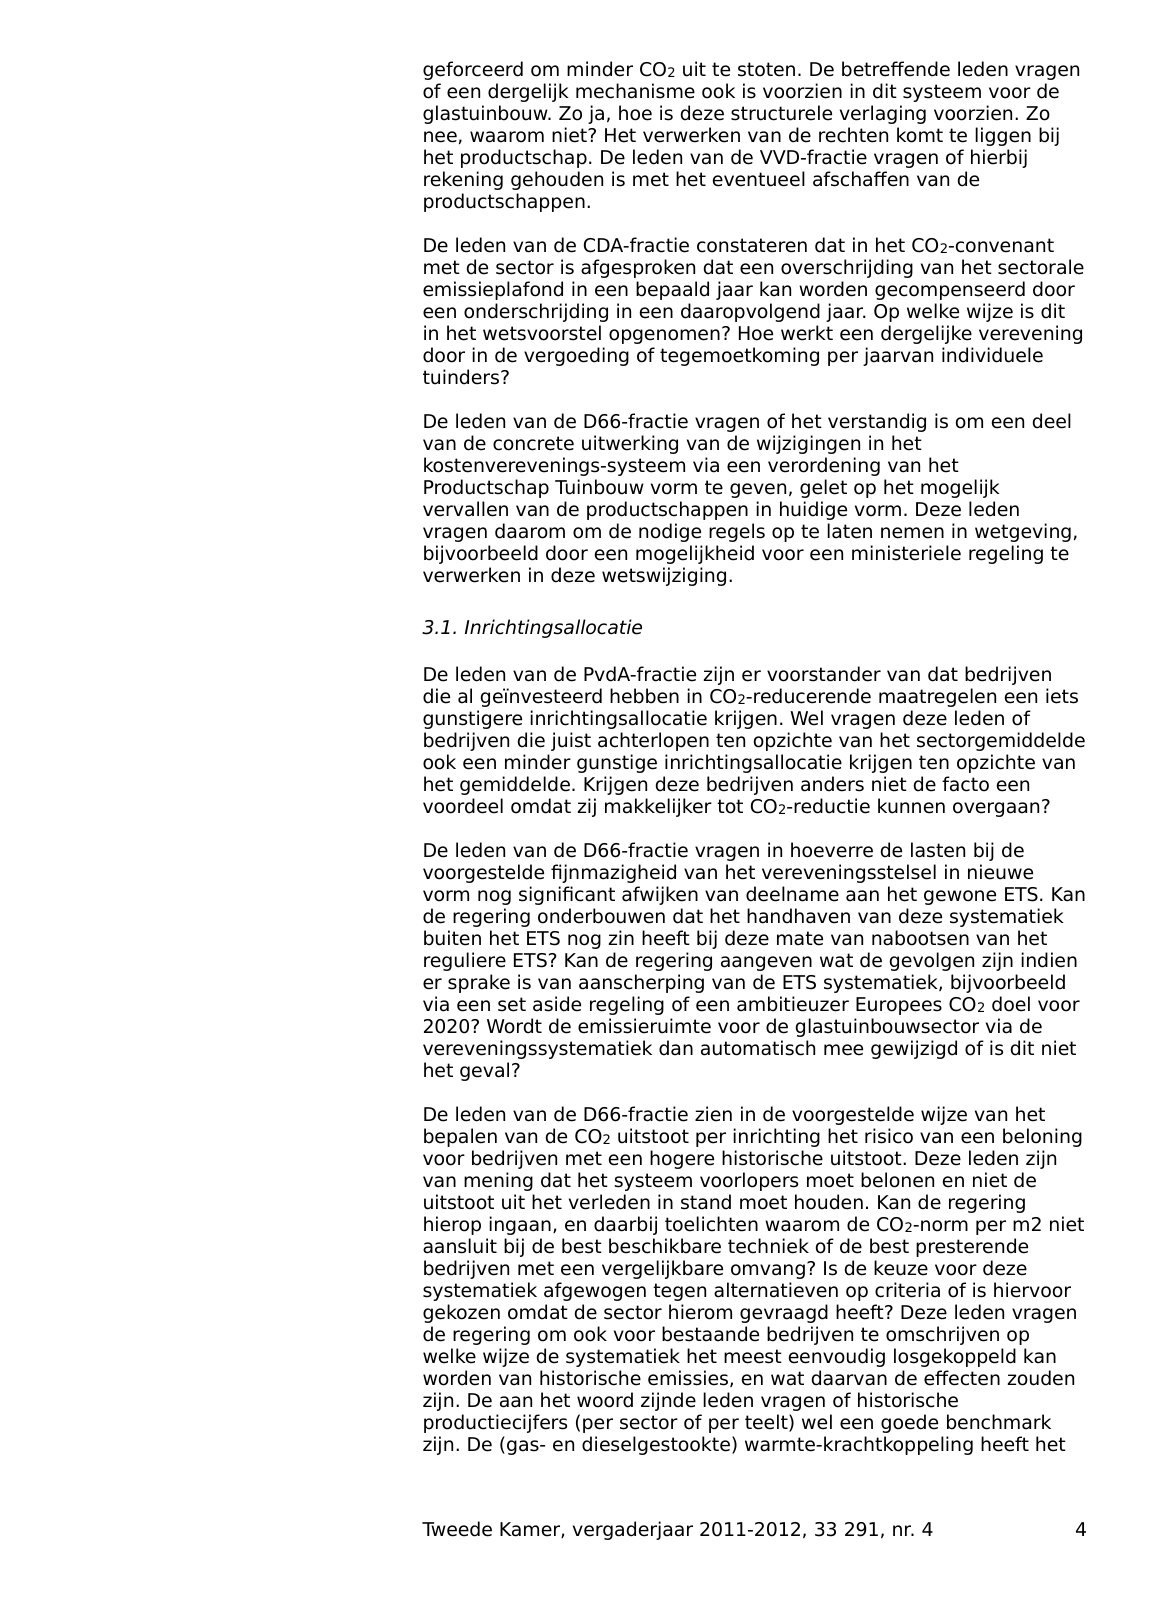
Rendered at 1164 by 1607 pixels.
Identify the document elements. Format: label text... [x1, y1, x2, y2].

text De leden van de D66-fractie vragen in hoeverre de lasten bij de voorgestelde fijnmazigheid van het vereveningsstelsel in nieuwe vorm nog significant afwijken van deelname aan het gewone ETS. Kan de regering onderbouwen dat het handhaven van deze systematiek buiten het ETS nog zin heeft bij deze mate van nabootsen van het reguliere ETS? Kan de regering aangeven wat de gevolgen zijn indien er sprake is van aanscherping van de ETS systematiek, bijvoorbeeld via een set aside regeling of een ambitieuzer Europees CO2 doel voor 2020? Wordt de emissieruimte voor de glastuinbouwsector via de vereveningssystematiek dan automatisch mee gewijzigd of is dit niet het geval? [422, 840, 1087, 1082]
subtitle 3.1. Inrichtingsallocatie [422, 617, 1087, 639]
text De leden van de CDA-fractie constateren dat in het CO2-convenant met de sector is afgesproken dat een overschrijding van het sectorale emissieplafond in een bepaald jaar kan worden gecompenseerd door een onderschrijding in een daaropvolgend jaar. Op welke wijze is dit in het wetsvoorstel opgenomen? Hoe werkt een dergelijke verevening door in de vergoeding of tegemoetkoming per jaarvan individuele tuinders? [422, 235, 1087, 389]
text geforceerd om minder CO2 uit te stoten. De betreffende leden vragen of een dergelijk mechanisme ook is voorzien in dit systeem voor de glastuinbouw. Zo ja, hoe is deze structurele verlaging voorzien. Zo nee, waarom niet? Het verwerken van de rechten komt te liggen bij het productschap. De leden van de VVD-fractie vragen of hierbij rekening gehouden is met het eventueel afschaffen van de productschappen. [422, 59, 1087, 213]
text De leden van de PvdA-fractie zijn er voorstander van dat bedrijven die al geïnvesteerd hebben in CO2-reducerende maatregelen een iets gunstigere inrichtingsallocatie krijgen. Wel vragen deze leden of bedrijven die juist achterlopen ten opzichte van het sectorgemiddelde ook een minder gunstige inrichtingsallocatie krijgen ten opzichte van het gemiddelde. Krijgen deze bedrijven anders niet de facto een voordeel omdat zij makkelijker tot CO2-reductie kunnen overgaan? [422, 664, 1087, 818]
text De leden van de D66-fractie zien in de voorgestelde wijze van het bepalen van de CO2 uitstoot per inrichting het risico van een beloning voor bedrijven met een hogere historische uitstoot. Deze leden zijn van mening dat het systeem voorlopers moet belonen en niet de uitstoot uit het verleden in stand moet houden. Kan de regering hierop ingaan, en daarbij toelichten waarom de CO2-norm per m2 niet aansluit bij de best beschikbare techniek of de best presterende bedrijven met een vergelijkbare omvang? Is de keuze voor deze systematiek afgewogen tegen alternatieven op criteria of is hiervoor gekozen omdat de sector hierom gevraagd heeft? Deze leden vragen de regering om ook voor bestaande bedrijven te omschrijven op welke wijze de systematiek het meest eenvoudig losgekoppeld kan worden van historische emissies, en wat daarvan de effecten zouden zijn. De aan het woord zijnde leden vragen of historische productiecijfers (per sector of per teelt) wel een goede benchmark zijn. De (gas- en dieselgestookte) warmte-krachtkoppeling heeft het [422, 1104, 1087, 1456]
text De leden van de D66-fractie vragen of het verstandig is om een deel van de concrete uitwerking van de wijzigingen in het kostenverevenings-systeem via een verordening van het Productschap Tuinbouw vorm te geven, gelet op het mogelijk vervallen van de productschappen in huidige vorm. Deze leden vragen daarom om de nodige regels op te laten nemen in wetgeving, bijvoorbeeld door een mogelijkheid voor een ministeriele regeling te verwerken in deze wetswijziging. [422, 411, 1087, 587]
